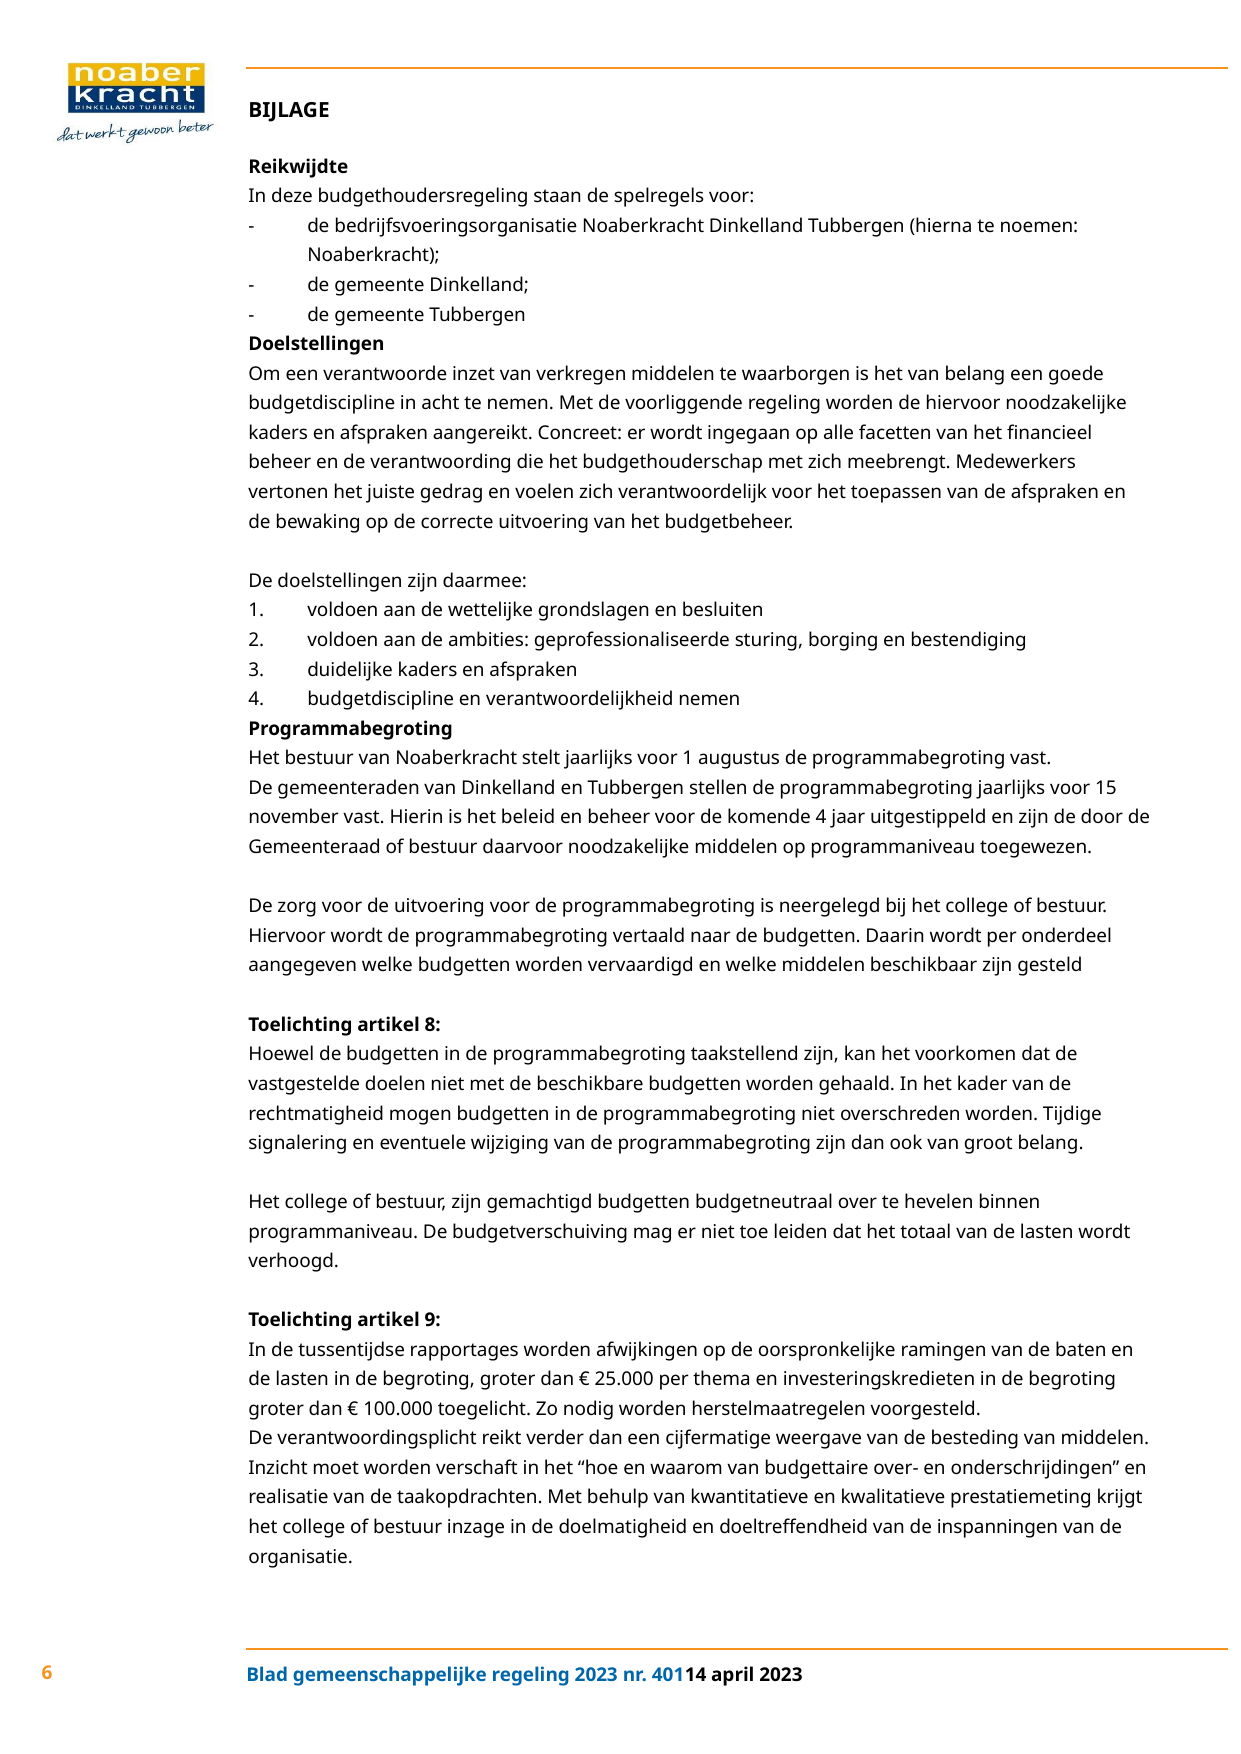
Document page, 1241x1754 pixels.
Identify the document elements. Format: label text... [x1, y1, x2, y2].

text Programmabegroting [248, 715, 1152, 741]
list voldoen aan de ambities: geprofessionaliseerde sturing, borging en bestendiging [248, 626, 1152, 652]
table_header Toelichting artikel 8: Hoewel de budgetten in de programmabegroting taakstellend zijn, kan het voorkomen dat de vastgestelde doelen niet met de beschikbare budgetten worden gehaald. In het kader van de rechtmatigheid mogen budgetten in de programmabegroting niet overschreden worden. Tijdige signalering en eventuele wijziging van de programmabegroting zijn dan ook van groot belang. Het college of bestuur, zijn gemachtigd budgetten budgetneutraal over te hevelen binnen programmaniveau. De budgetverschuiving mag er niet toe leiden dat het totaal van de lasten wordt verhoogd. [248, 1011, 1152, 1273]
text Reikwijdte [248, 153, 1152, 179]
text Doelstellingen [248, 330, 1152, 356]
list duidelijke kaders en afspraken [248, 656, 1152, 682]
list de gemeente Dinkelland; [248, 271, 1152, 297]
text BIJLAGE [248, 95, 1152, 123]
list budgetdiscipline en verantwoordelijkheid nemen [248, 685, 1152, 711]
text De doelstellingen zijn daarmee: [248, 567, 1152, 593]
text Het bestuur van Noaberkracht stelt jaarlijks voor 1 augustus de programmabegroting vast. [248, 744, 1152, 770]
text De gemeenteraden van Dinkelland en Tubbergen stellen de programmabegroting jaarlijks voor 15 november vast. Hierin is het beleid en beheer voor de komende 4 jaar uitgestippeld en zijn de door de Gemeenteraad of bestuur daarvoor noodzakelijke middelen op programmaniveau toegewezen. [248, 774, 1152, 859]
table_header Toelichting artikel 9: In de tussentijdse rapportages worden afwijkingen op de oorspronkelijke ramingen van de baten en de lasten in de begroting, groter dan € 25.000 per thema en investeringskredieten in de begroting groter dan € 100.000 toegelicht. Zo nodig worden herstelmaatregelen voorgesteld. De verantwoordingsplicht reikt verder dan een cijfermatige weergave van de besteding van middelen. Inzicht moet worden verschaft in het “hoe en waarom van budgettaire over- en onderschrijdingen” en realisatie van de taakopdrachten. Met behulp van kwantitatieve en kwalitatieve prestatiemeting krijgt het college of bestuur inzage in de doelmatigheid en doeltreffendheid van de inspanningen van de organisatie. [248, 1306, 1152, 1598]
text Om een verantwoorde inzet van verkregen middelen te waarborgen is het van belang een goede budgetdiscipline in acht te nemen. Met de voorliggende regeling worden de hiervoor noodzakelijke kaders en afspraken aangereikt. Concreet: er wordt ingegaan op alle facetten van het financieel beheer en de verantwoording die het budgethouderschap met zich meebrengt. Medewerkers vertonen het juiste gedrag en voelen zich verantwoordelijk voor het toepassen van de afspraken en de bewaking op de correcte uitvoering van het budgetbeheer. [248, 360, 1152, 534]
list voldoen aan de wettelijke grondslagen en besluiten [248, 597, 1152, 622]
text De zorg voor de uitvoering voor de programmabegroting is neergelegd bij het college of bestuur. Hiervoor wordt de programmabegroting vertaald naar de budgetten. Daarin wordt per onderdeel aangegeven welke budgetten worden vervaardigd en welke middelen beschikbaar zijn gesteld [248, 892, 1152, 977]
picture [41, 47, 231, 172]
list de gemeente Tubbergen [248, 301, 1152, 327]
list de bedrijfsvoeringsorganisatie Noaberkracht Dinkelland Tubbergen (hierna te noemen: Noaberkracht); [248, 212, 1152, 267]
text In deze budgethoudersregeling staan de spelregels voor: [248, 182, 1152, 208]
